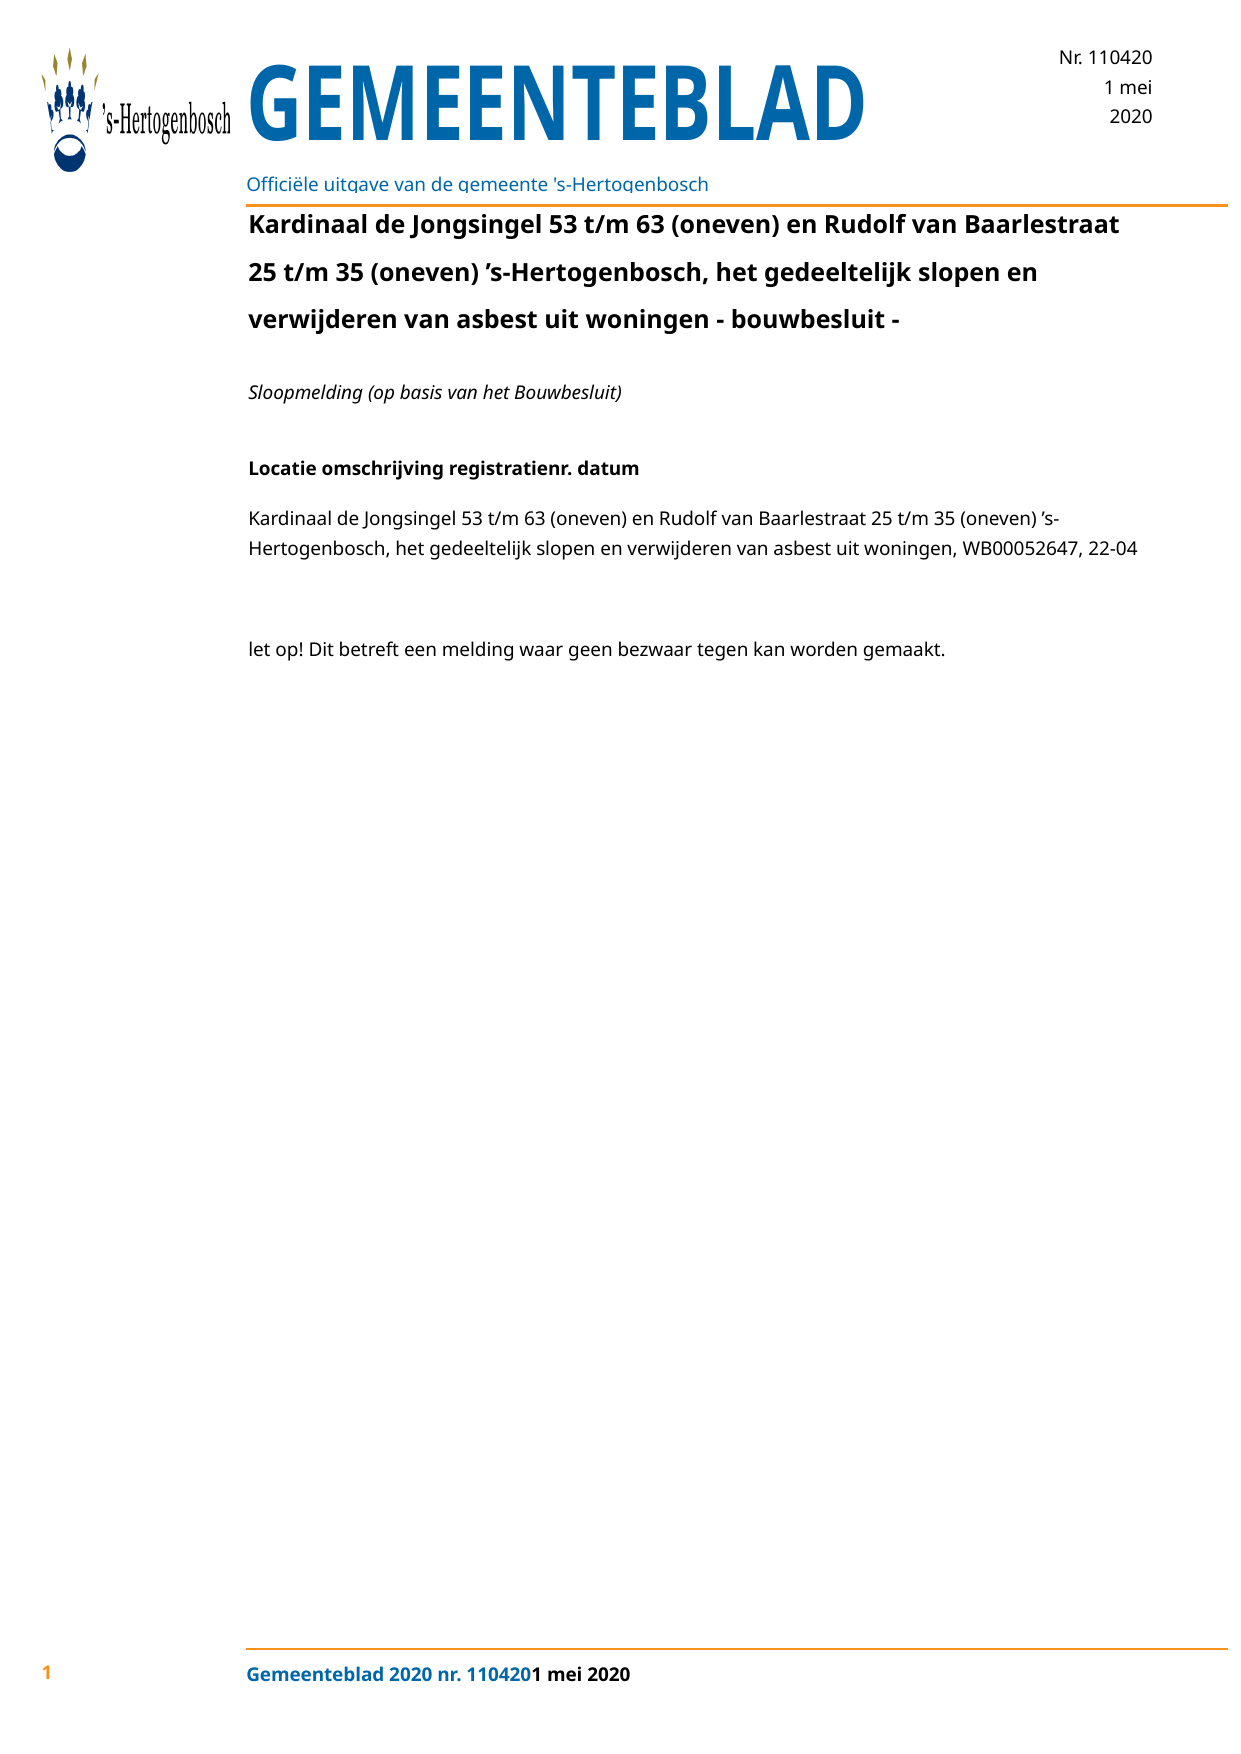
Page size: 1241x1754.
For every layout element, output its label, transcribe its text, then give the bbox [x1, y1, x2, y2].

text Locatie omschrijving registratienr. datum [248, 455, 1152, 481]
text Kardinaal de Jongsingel 53 t/m 63 (oneven) en Rudolf van Baarlestraat 25 t/m 35 (oneven) ’s-Hertogenbosch, het gedeeltelijk slopen en verwijderen van asbest uit woningen, WB00052647, 22-04 [248, 506, 1152, 561]
text let op! Dit betreft een melding waar geen bezwaar tegen kan worden gemaakt. [248, 636, 1152, 662]
picture [41, 47, 231, 172]
text Sloopmelding (op basis van het Bouwbesluit) [248, 379, 1152, 405]
text Kardinaal de Jongsingel 53 t/m 63 (oneven) en Rudolf van Baarlestraat 25 t/m 35 (oneven) ’s-Hertogenbosch, het gedeeltelijk slopen en verwijderen van asbest uit woningen - bouwbesluit - [248, 207, 1152, 336]
